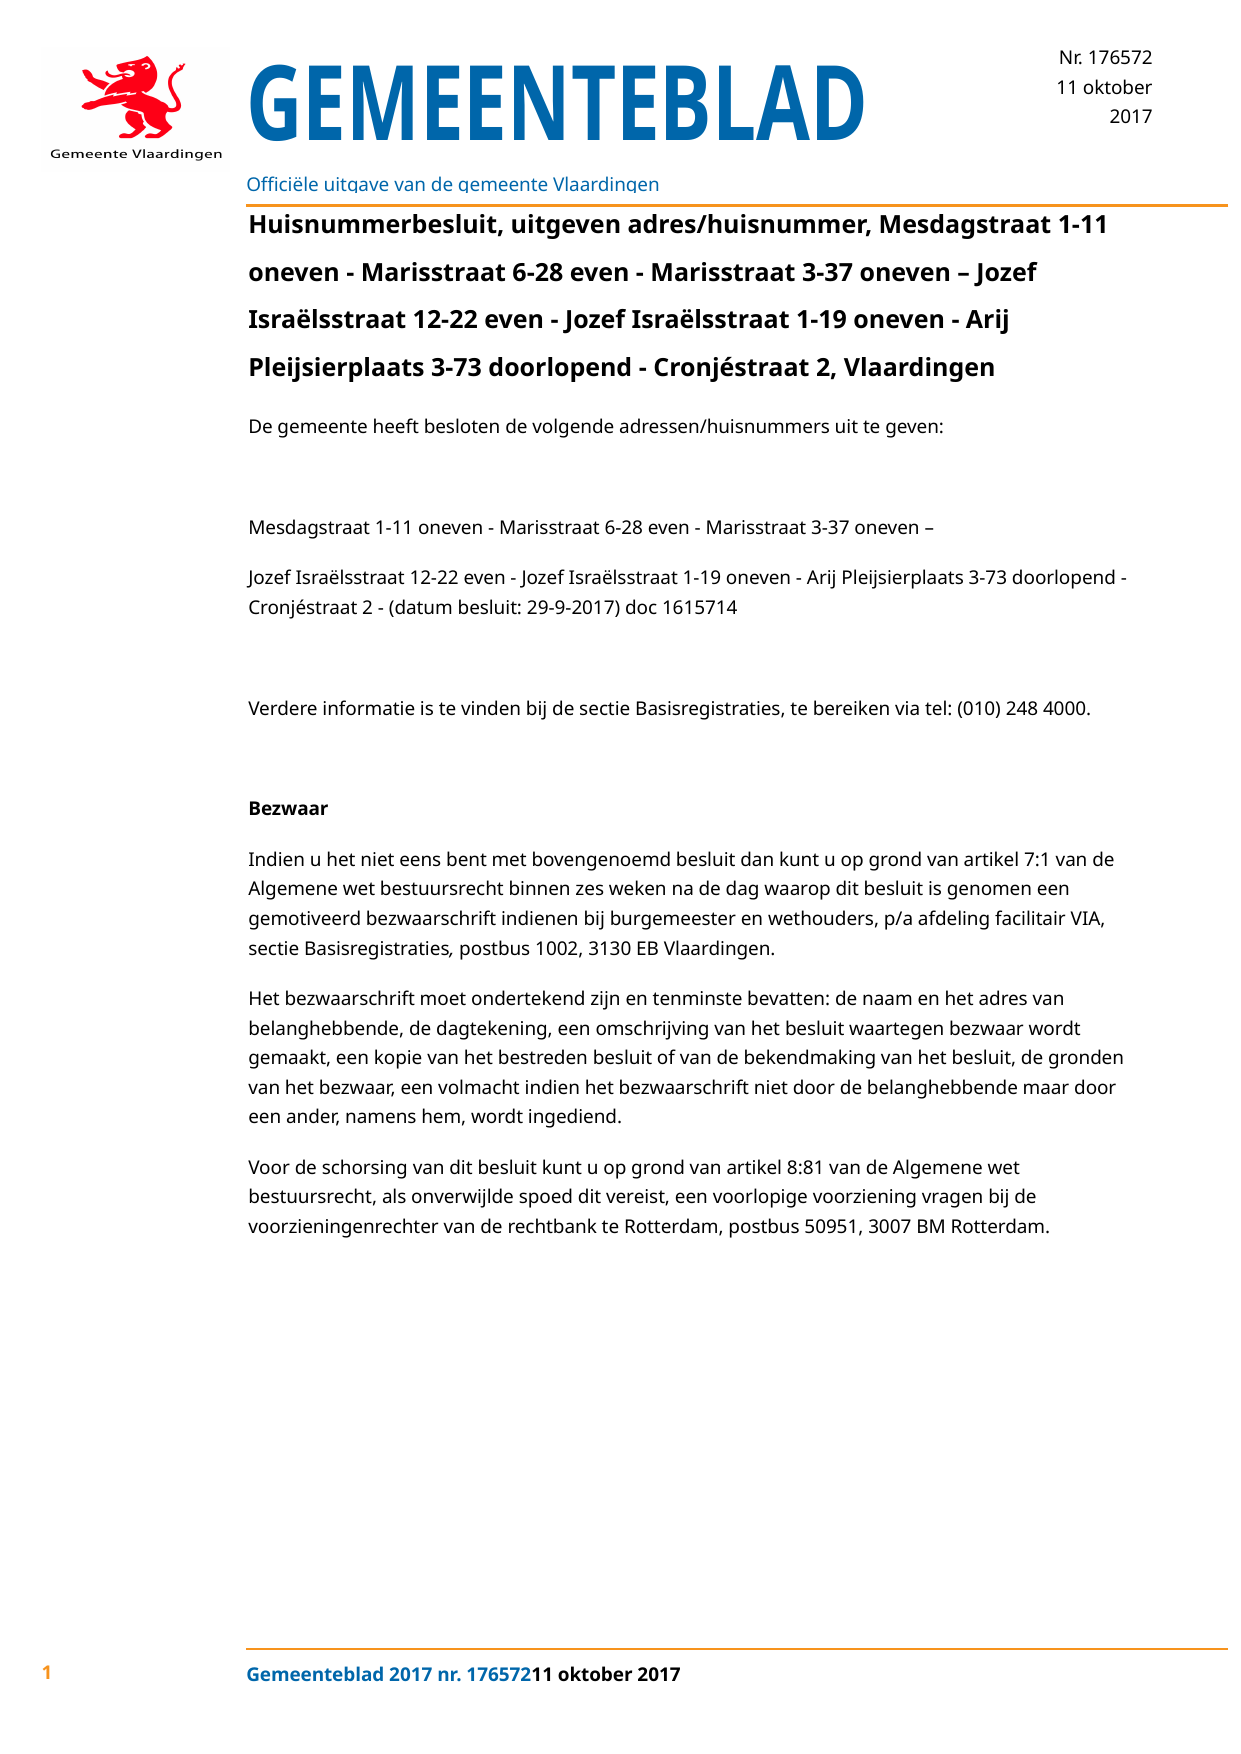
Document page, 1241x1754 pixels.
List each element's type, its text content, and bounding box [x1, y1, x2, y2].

text De gemeente heeft besloten de volgende adressen/huisnummers uit te geven: [248, 413, 1152, 439]
text Voor de schorsing van dit besluit kunt u op grond van artikel 8:81 van de Algemene wet bestuursrecht, als onverwijlde spoed dit vereist, een voorlopige voorziening vragen bij de voorzieningenrechter van de rechtbank te Rotterdam, postbus 50951, 3007 BM Rotterdam. [248, 1154, 1152, 1239]
text Verdere informatie is te vinden bij de sectie Basisregistraties, te bereiken via tel: (010) 248 4000. [248, 695, 1152, 721]
text Bezwaar [248, 796, 1152, 821]
text Jozef Israëlsstraat 12-22 even - Jozef Israëlsstraat 1-19 oneven - Arij Pleijsierplaats 3-73 doorlopend - Cronjéstraat 2 - (datum besluit: 29-9-2017) doc 1615714 [248, 564, 1152, 620]
text Mesdagstraat 1-11 oneven - Marisstraat 6-28 even - Marisstraat 3-37 oneven – [248, 514, 1152, 540]
picture [41, 47, 231, 172]
text Huisnummerbesluit, uitgeven adres/huisnummer, Mesdagstraat 1-11 oneven - Marisstraat 6-28 even - Marisstraat 3-37 oneven – Jozef Israëlsstraat 12-22 even - Jozef Israëlsstraat 1-19 oneven - Arij Pleijsierplaats 3-73 doorlopend - Cronjéstraat 2, Vlaardingen [248, 207, 1152, 384]
text Het bezwaarschrift moet ondertekend zijn en tenminste bevatten: de naam en het adres van belanghebbende, de dagtekening, een omschrijving van het besluit waartegen bezwaar wordt gemaakt, een kopie van het bestreden besluit of van de bekendmaking van het besluit, de gronden van het bezwaar, een volmacht indien het bezwaarschrift niet door de belanghebbende maar door een ander, namens hem, wordt ingediend. [248, 985, 1152, 1129]
text Indien u het niet eens bent met bovengenoemd besluit dan kunt u op grond van artikel 7:1 van de Algemene wet bestuursrecht binnen zes weken na de dag waarop dit besluit is genomen een gemotiveerd bezwaarschrift indienen bij burgemeester en wethouders, p/a afdeling facilitair VIA, sectie Basisregistraties, postbus 1002, 3130 EB Vlaardingen. [248, 846, 1152, 961]
